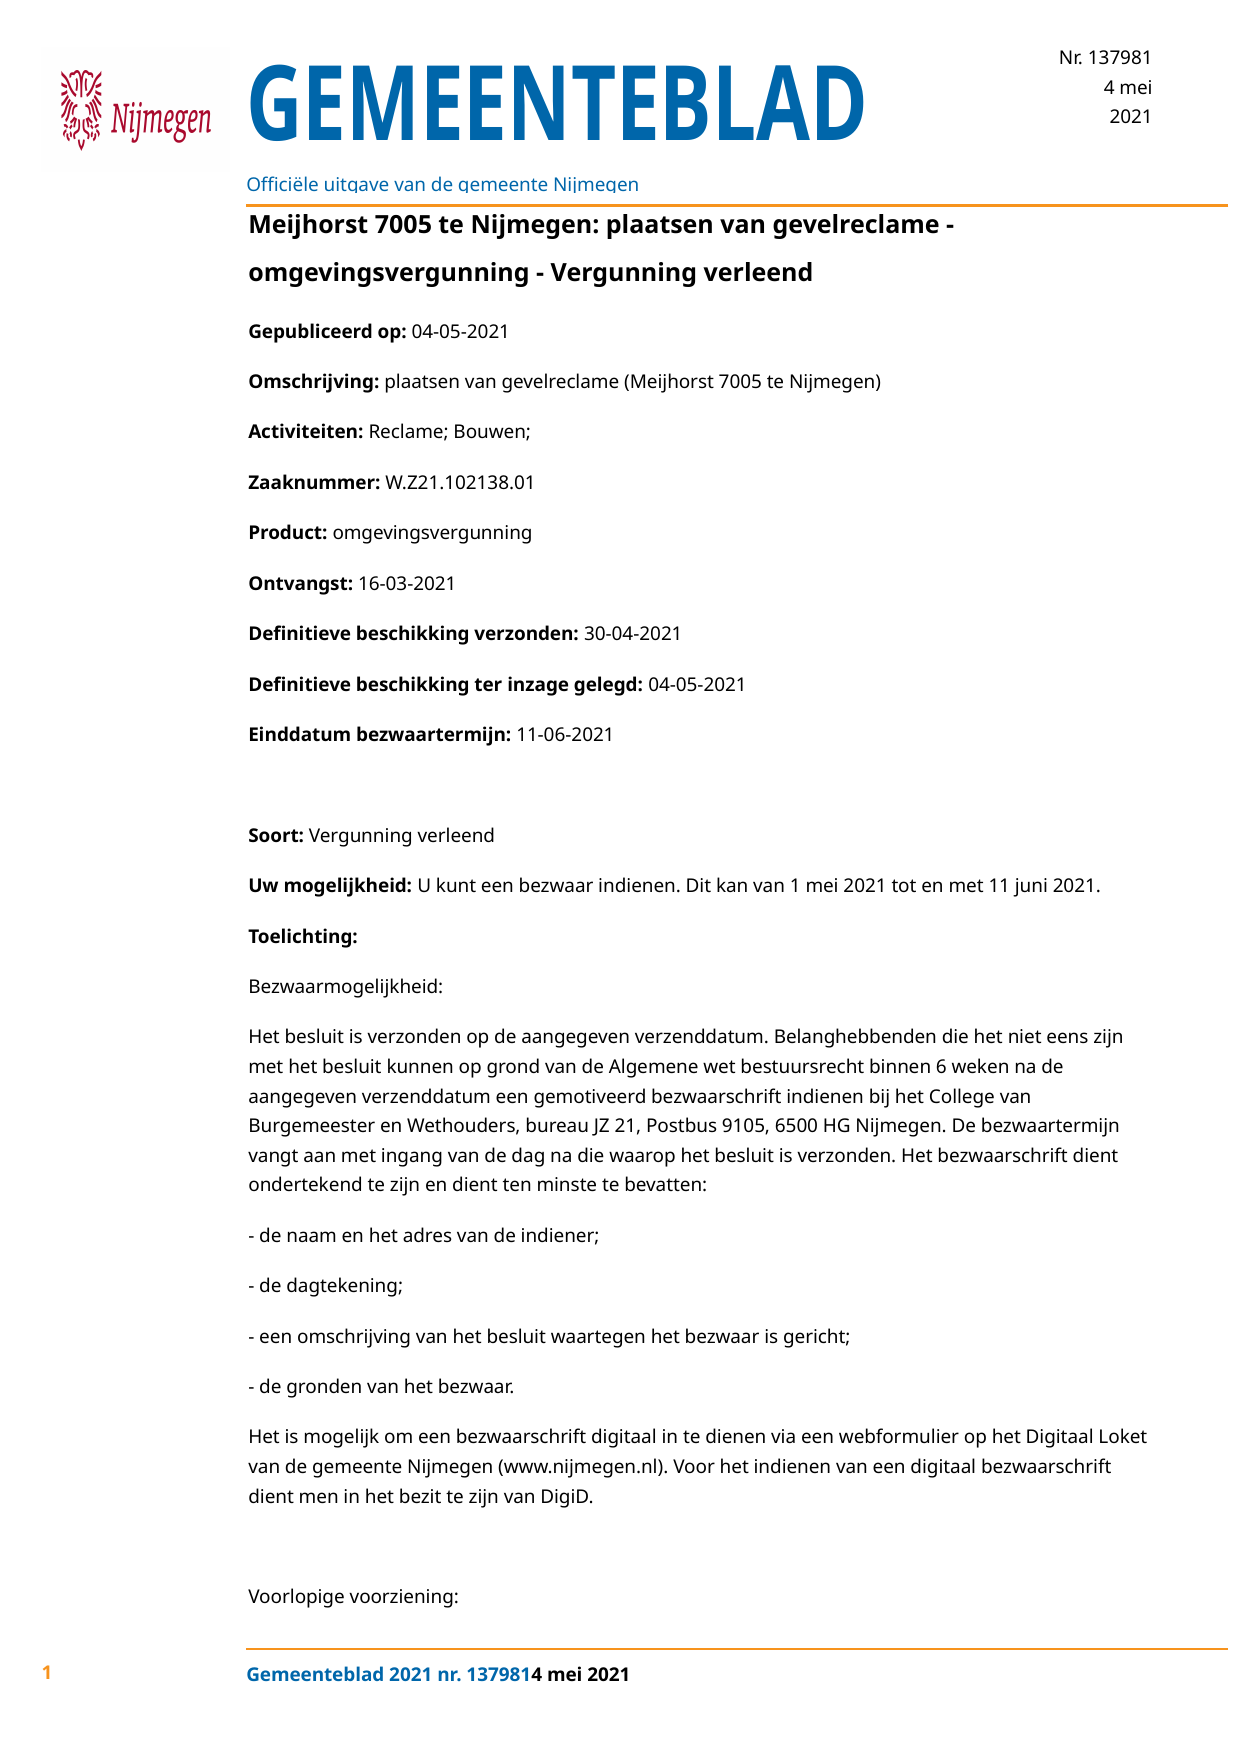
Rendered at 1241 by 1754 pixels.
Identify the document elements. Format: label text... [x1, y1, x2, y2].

text Gepubliceerd op: 04-05-2021 [248, 318, 1152, 344]
text Bezwaarmogelijkheid: [248, 973, 1152, 999]
text Voorlopige voorziening: [248, 1584, 1152, 1609]
text Omschrijving: plaatsen van gevelreclame (Meijhorst 7005 te Nijmegen) [248, 368, 1152, 394]
text - de naam en het adres van de indiener; [248, 1222, 1152, 1248]
text Zaaknummer: W.Z21.102138.01 [248, 469, 1152, 495]
text Einddatum bezwaartermijn: 11-06-2021 [248, 721, 1152, 747]
text Definitieve beschikking ter inzage gelegd: 04-05-2021 [248, 671, 1152, 697]
text Definitieve beschikking verzonden: 30-04-2021 [248, 620, 1152, 646]
text - de gronden van het bezwaar. [248, 1373, 1152, 1399]
text Soort: Vergunning verleend [248, 822, 1152, 848]
text Meijhorst 7005 te Nijmegen: plaatsen van gevelreclame - omgevingsvergunning - Vergunning verleend [248, 207, 1152, 288]
text Het is mogelijk om een bezwaarschrift digitaal in te dienen via een webformulier op het Digitaal Loket van de gemeente Nijmegen (www.nijmegen.nl). Voor het indienen van een digitaal bezwaarschrift dient men in het bezit te zijn van DigiD. [248, 1424, 1152, 1509]
text Activiteiten: Reclame; Bouwen; [248, 419, 1152, 444]
picture [41, 47, 231, 172]
text Product: omgevingsvergunning [248, 519, 1152, 545]
text Het besluit is verzonden op de aangegeven verzenddatum. Belanghebbenden die het niet eens zijn met het besluit kunnen op grond van de Algemene wet bestuursrecht binnen 6 weken na de aangegeven verzenddatum een gemotiveerd bezwaarschrift indienen bij het College van Burgemeester en Wethouders, bureau JZ 21, Postbus 9105, 6500 HG Nijmegen. De bezwaartermijn vangt aan met ingang van de dag na die waarop het besluit is verzonden. Het bezwaarschrift dient ondertekend te zijn en dient ten minste te bevatten: [248, 1024, 1152, 1197]
text Uw mogelijkheid: U kunt een bezwaar indienen. Dit kan van 1 mei 2021 tot en met 11 juni 2021. [248, 872, 1152, 898]
text Toelichting: [248, 923, 1152, 949]
text - een omschrijving van het besluit waartegen het bezwaar is gericht; [248, 1323, 1152, 1349]
text - de dagtekening; [248, 1272, 1152, 1298]
text Ontvangst: 16-03-2021 [248, 570, 1152, 596]
